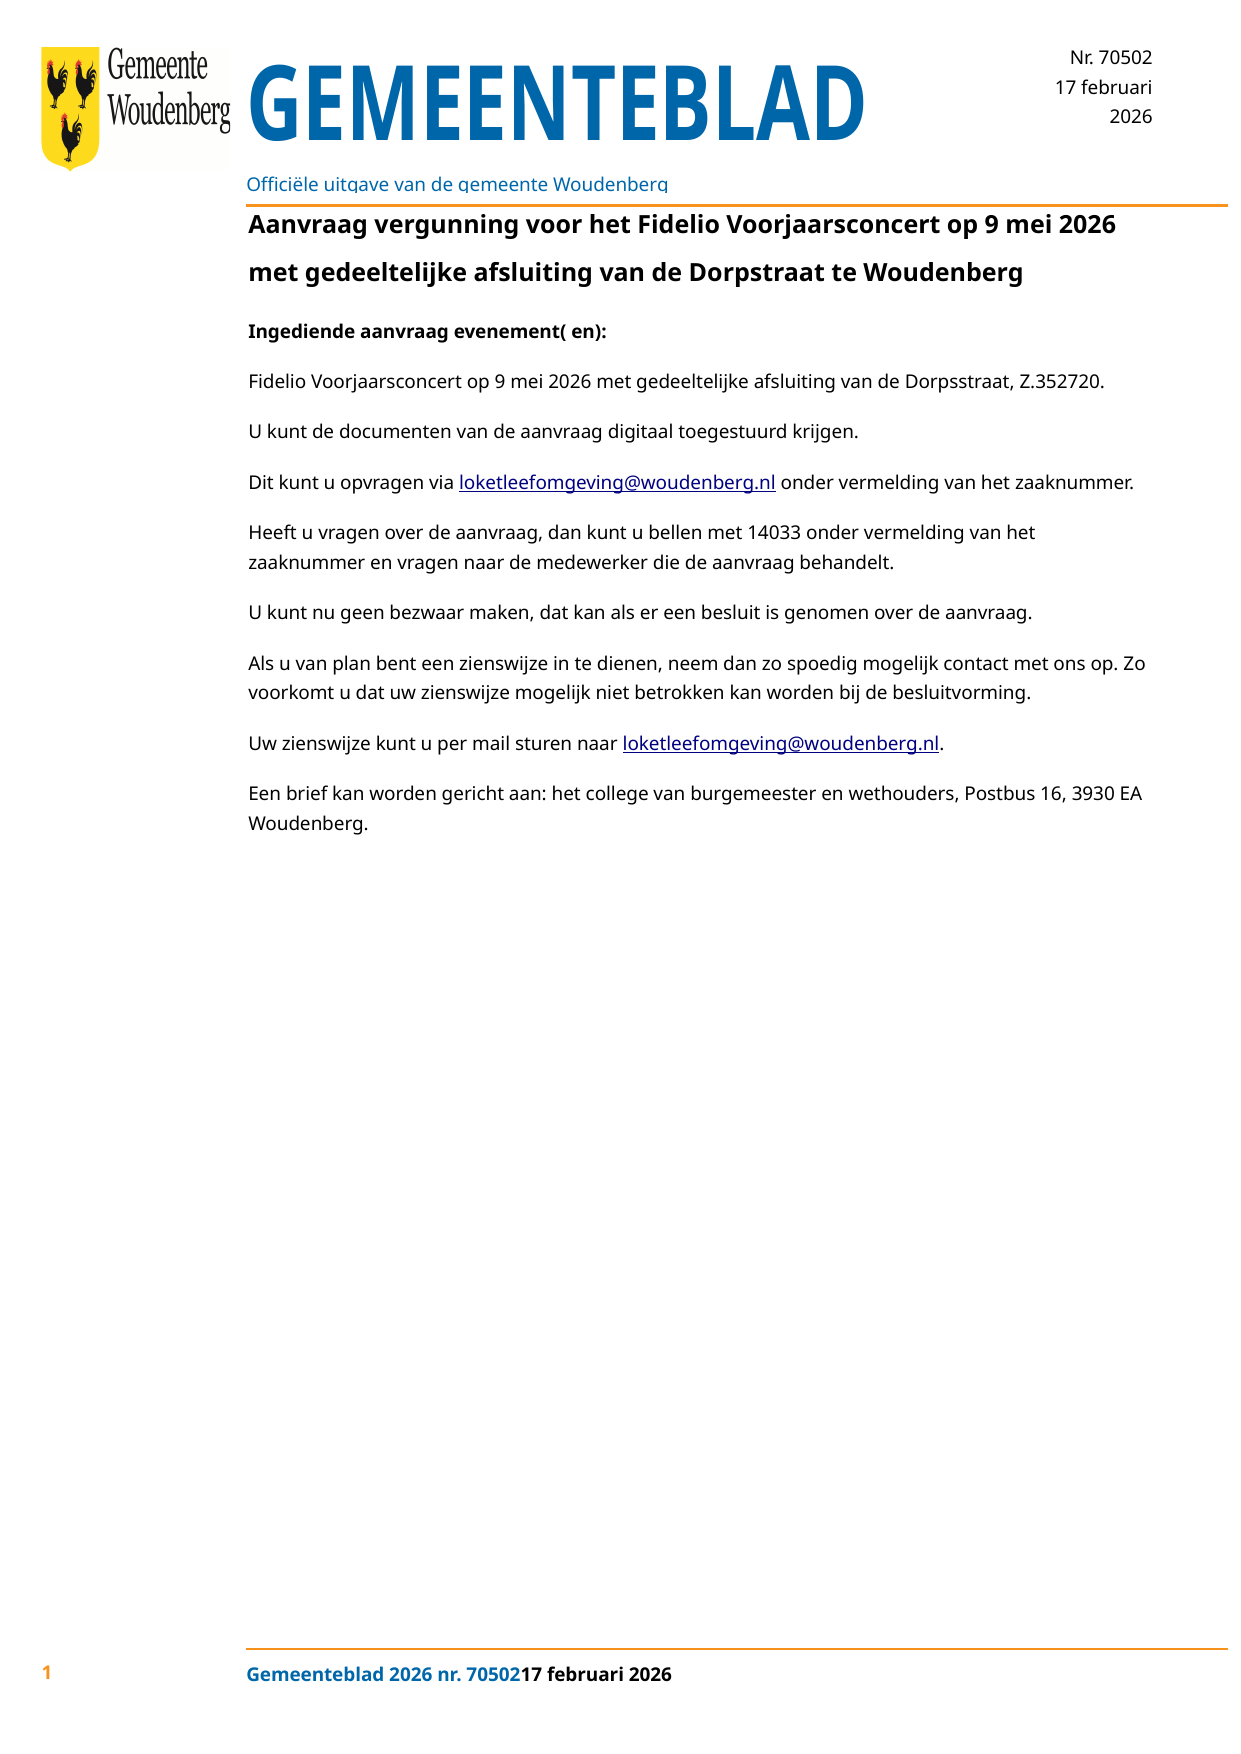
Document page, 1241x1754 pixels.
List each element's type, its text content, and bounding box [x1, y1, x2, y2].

text Een brief kan worden gericht aan: het college van burgemeester en wethouders, Postbus 16, 3930 EA Woudenberg. [248, 780, 1152, 836]
text Uw zienswijze kunt u per mail sturen naar loketleefomgeving@woudenberg.nl. [248, 730, 1152, 756]
text Heeft u vragen over de aanvraag, dan kunt u bellen met 14033 onder vermelding van het zaaknummer en vragen naar de medewerker die de aanvraag behandelt. [248, 519, 1152, 575]
text Dit kunt u opvragen via loketleefomgeving@woudenberg.nl onder vermelding van het zaaknummer. [248, 469, 1152, 495]
text Als u van plan bent een zienswijze in te dienen, neem dan zo spoedig mogelijk contact met ons op. Zo voorkomt u dat uw zienswijze mogelijk niet betrokken kan worden bij de besluitvorming. [248, 650, 1152, 705]
text U kunt nu geen bezwaar maken, dat kan als er een besluit is genomen over de aanvraag. [248, 599, 1152, 625]
text Aanvraag vergunning voor het Fidelio Voorjaarsconcert op 9 mei 2026 met gedeeltelijke afsluiting van de Dorpstraat te Woudenberg [248, 207, 1152, 288]
picture [41, 47, 231, 172]
text U kunt de documenten van de aanvraag digitaal toegestuurd krijgen. [248, 419, 1152, 444]
text Ingediende aanvraag evenement( en): [248, 318, 1152, 344]
text Fidelio Voorjaarsconcert op 9 mei 2026 met gedeeltelijke afsluiting van de Dorpsstraat, Z.352720. [248, 368, 1152, 394]
